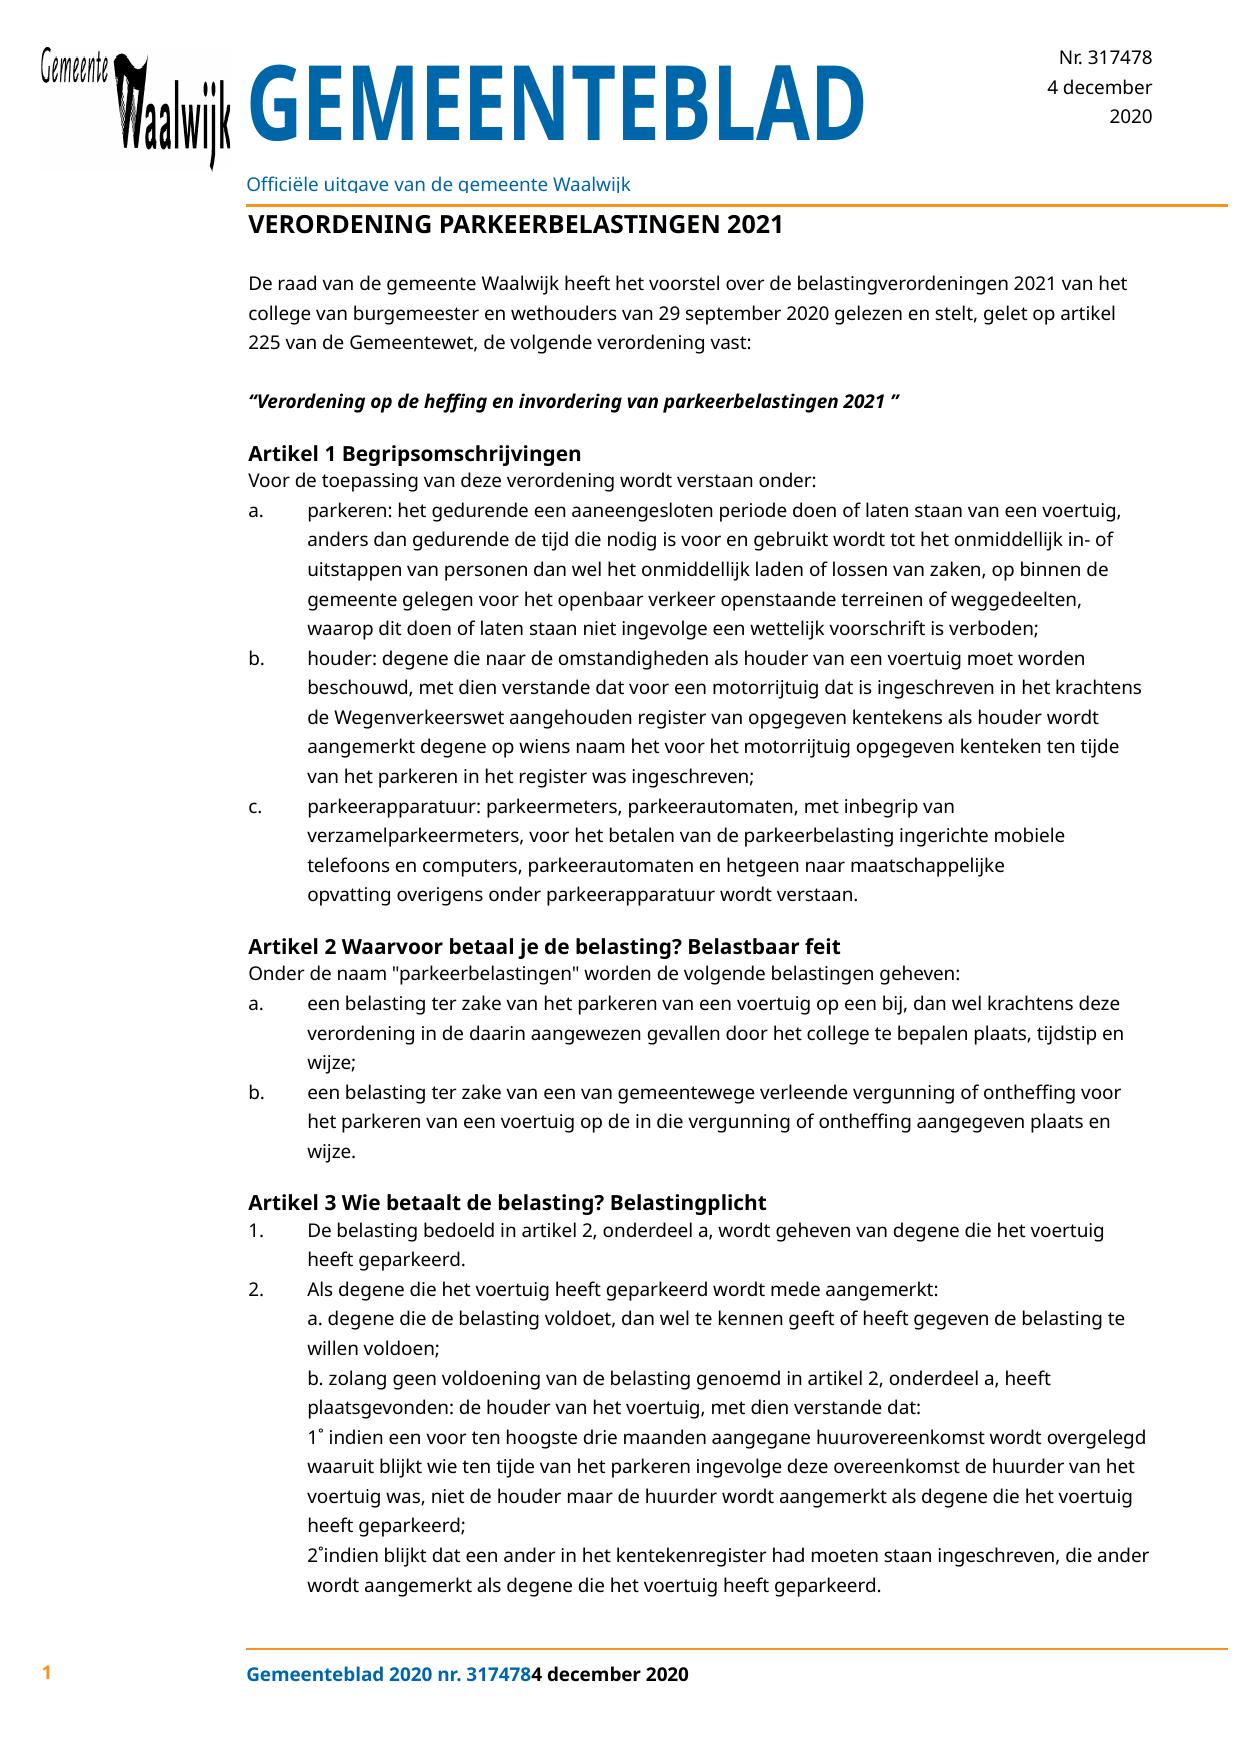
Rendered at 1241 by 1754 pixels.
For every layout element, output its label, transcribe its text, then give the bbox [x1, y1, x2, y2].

list houder: degene die naar de omstandigheden als houder van een voertuig moet worden beschouwd, met dien verstande dat voor een motorrijtuig dat is ingeschreven in het krachtens de Wegenverkeerswet aangehouden register van opgegeven kentekens als houder wordt aangemerkt degene op wiens naam het voor het motorrijtuig opgegeven kenteken ten tijde van het parkeren in het register was ingeschreven; [248, 645, 1152, 789]
text Artikel 2 Waarvoor betaal je de belasting? Belastbaar feit [248, 932, 1152, 961]
text De raad van de gemeente Waalwijk heeft het voorstel over de belastingverordeningen 2021 van het college van burgemeester en wethouders van 29 september 2020 gelezen en stelt, gelet op artikel 225 van de Gemeentewet, de volgende verordening vast: [248, 270, 1152, 355]
list b. zolang geen voldoening van de belasting genoemd in artikel 2, onderdeel a, heeft plaatsgevonden: de houder van het voertuig, met dien verstande dat: [248, 1365, 1152, 1420]
list Als degene die het voertuig heeft geparkeerd wordt mede aangemerkt: [248, 1276, 1152, 1302]
list parkeren: het gedurende een aaneengesloten periode doen of laten staan van een voertuig, anders dan gedurende de tijd die nodig is voor en gebruikt wordt tot het onmiddellijk in- of uitstappen van personen dan wel het onmiddellijk laden of lossen van zaken, op binnen de gemeente gelegen voor het openbaar verkeer openstaande terreinen of weggedeelten, waarop dit doen of laten staan niet ingevolge een wettelijk voorschrift is verboden; [248, 497, 1152, 641]
text VERORDENING PARKEERBELASTINGEN 2021 [248, 207, 1152, 241]
list De belasting bedoeld in artikel 2, onderdeel a, wordt geheven van degene die het voertuig heeft geparkeerd. [248, 1217, 1152, 1272]
list a. degene die de belasting voldoet, dan wel te kennen geeft of heeft gegeven de belasting te willen voldoen; [248, 1306, 1152, 1361]
text “Verordening op de heffing en invordering van parkeerbelastingen 2021 ” [248, 389, 1152, 414]
text Artikel 1 Begripsomschrijvingen [248, 439, 1152, 467]
text Onder de naam "parkeerbelastingen" worden de volgende belastingen geheven: [248, 961, 1152, 986]
list een belasting ter zake van het parkeren van een voertuig op een bij, dan wel krachtens deze verordening in de daarin aangewezen gevallen door het college te bepalen plaats, tijdstip en wijze; [248, 990, 1152, 1075]
list 1˚ indien een voor ten hoogste drie maanden aangegane huurovereenkomst wordt overgelegd waaruit blijkt wie ten tijde van het parkeren ingevolge deze overeenkomst de huurder van het voertuig was, niet de houder maar de huurder wordt aangemerkt als degene die het voertuig heeft geparkeerd; [248, 1424, 1152, 1538]
picture [41, 47, 231, 172]
list 2˚indien blijkt dat een ander in het kentekenregister had moeten staan ingeschreven, die ander wordt aangemerkt als degene die het voertuig heeft geparkeerd. [248, 1542, 1152, 1598]
text Voor de toepassing van deze verordening wordt verstaan onder: [248, 467, 1152, 493]
list een belasting ter zake van een van gemeentewege verleende vergunning of ontheffing voor het parkeren van een voertuig op de in die vergunning of ontheffing aangegeven plaats en wijze. [248, 1079, 1152, 1164]
list parkeerapparatuur: parkeermeters, parkeerautomaten, met inbegrip van verzamelparkeermeters, voor het betalen van de parkeerbelasting ingerichte mobiele telefoons en computers, parkeerautomaten en hetgeen naar maatschappelijke opvatting overigens onder parkeerapparatuur wordt verstaan. [248, 793, 1152, 907]
text Artikel 3 Wie betaalt de belasting? Belastingplicht [248, 1188, 1152, 1217]
